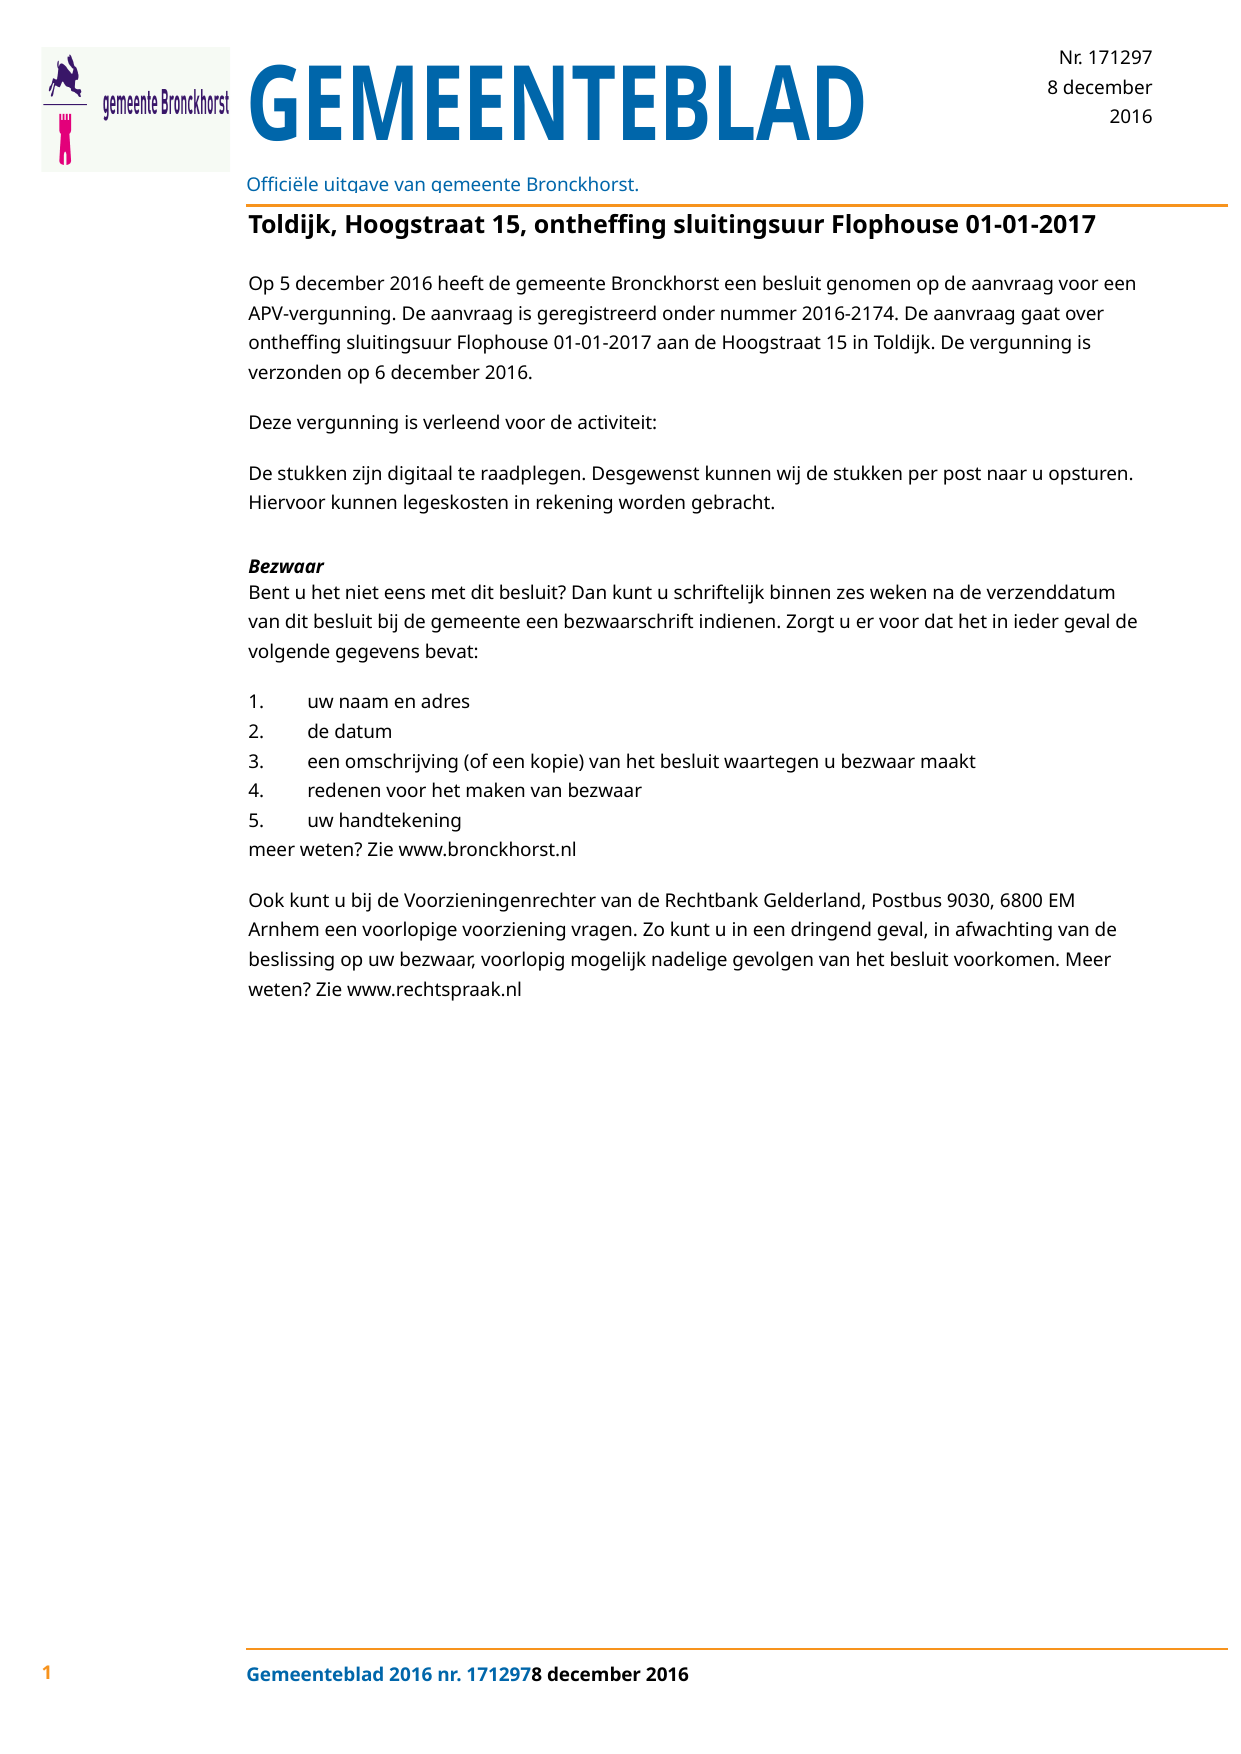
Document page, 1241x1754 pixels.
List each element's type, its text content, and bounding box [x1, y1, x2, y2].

text Toldijk, Hoogstraat 15, ontheffing sluitingsuur Flophouse 01-01-2017 [248, 207, 1152, 241]
text meer weten? Zie www.bronckhorst.nl [248, 837, 1152, 862]
list redenen voor het maken van bezwaar [248, 777, 1152, 803]
list de datum [248, 718, 1152, 744]
text De stukken zijn digitaal te raadplegen. Desgewenst kunnen wij de stukken per post naar u opsturen. Hiervoor kunnen legeskosten in rekening worden gebracht. [248, 460, 1152, 515]
text Op 5 december 2016 heeft de gemeente Bronckhorst een besluit genomen op de aanvraag voor een APV-vergunning. De aanvraag is geregistreerd onder nummer 2016-2174. De aanvraag gaat over ontheffing sluitingsuur Flophouse 01-01-2017 aan de Hoogstraat 15 in Toldijk. De vergunning is verzonden op 6 december 2016. [248, 270, 1152, 385]
list uw handtekening [248, 807, 1152, 833]
list uw naam en adres [248, 689, 1152, 714]
text Bezwaar [248, 553, 1152, 579]
picture [41, 47, 231, 172]
text Ook kunt u bij de Voorzieningenrechter van de Rechtbank Gelderland, Postbus 9030, 6800 EM Arnhem een voorlopige voorziening vragen. Zo kunt u in een dringend geval, in afwachting van de beslissing op uw bezwaar, voorlopig mogelijk nadelige gevolgen van het besluit voorkomen. Meer weten? Zie www.rechtspraak.nl [248, 887, 1152, 1002]
text Bent u het niet eens met dit besluit? Dan kunt u schriftelijk binnen zes weken na de verzenddatum van dit besluit bij de gemeente een bezwaarschrift indienen. Zorgt u er voor dat het in ieder geval de volgende gegevens bevat: [248, 579, 1152, 664]
text Deze vergunning is verleend voor de activiteit: [248, 409, 1152, 435]
list een omschrijving (of een kopie) van het besluit waartegen u bezwaar maakt [248, 748, 1152, 774]
